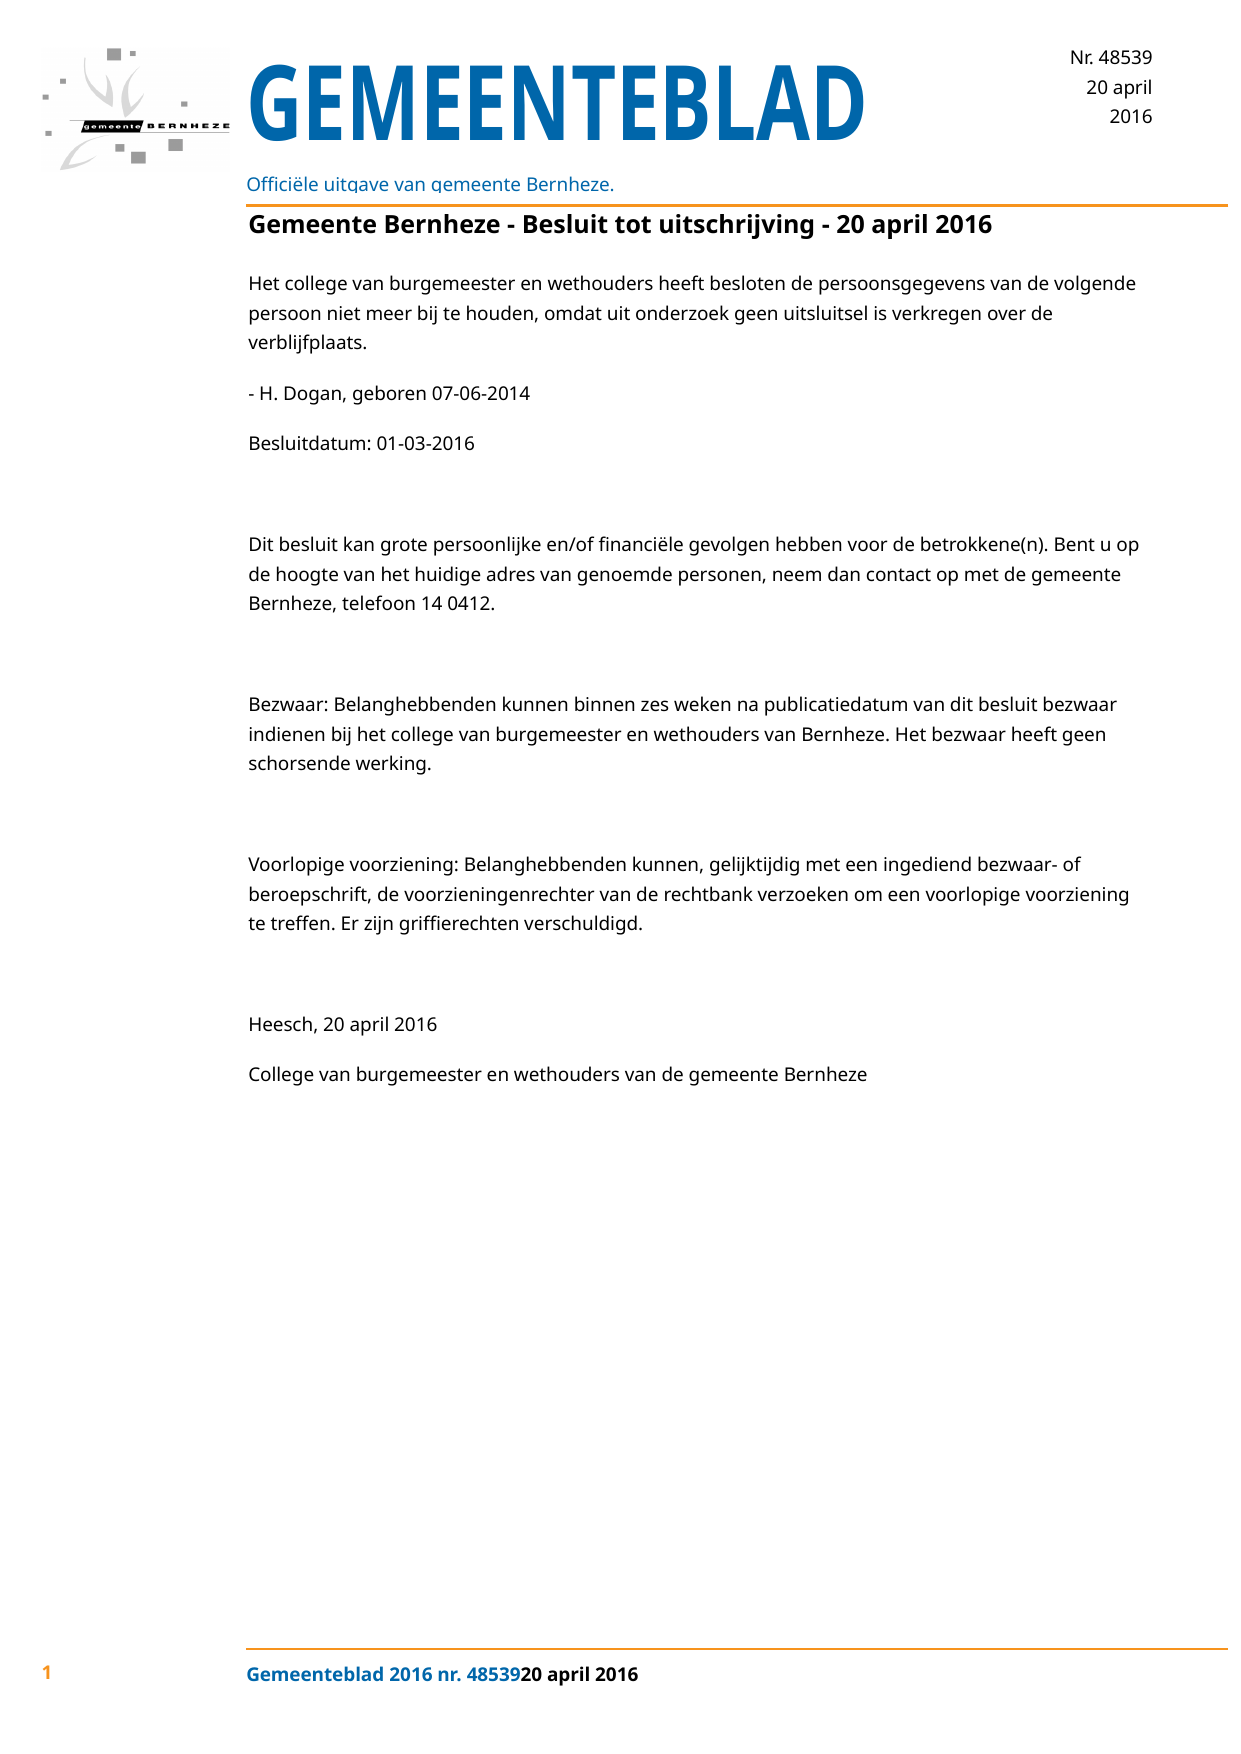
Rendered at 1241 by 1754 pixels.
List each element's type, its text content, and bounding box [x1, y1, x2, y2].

text Het college van burgemeester en wethouders heeft besloten de persoonsgegevens van de volgende persoon niet meer bij te houden, omdat uit onderzoek geen uitsluitsel is verkregen over de verblijfplaats. [248, 270, 1152, 355]
text Dit besluit kan grote persoonlijke en/of financiële gevolgen hebben voor de betrokkene(n). Bent u op de hoogte van het huidige adres van genoemde personen, neem dan contact op met de gemeente Bernheze, telefoon 14 0412. [248, 531, 1152, 616]
text Gemeente Bernheze - Besluit tot uitschrijving - 20 april 2016 [248, 207, 1152, 241]
text Bezwaar: Belanghebbenden kunnen binnen zes weken na publicatiedatum van dit besluit bezwaar indienen bij het college van burgemeester en wethouders van Bernheze. Het bezwaar heeft geen schorsende werking. [248, 691, 1152, 776]
text Voorlopige voorziening: Belanghebbenden kunnen, gelijktijdig met een ingediend bezwaar- of beroepschrift, de voorzieningenrechter van de rechtbank verzoeken om een voorlopige voorziening te treffen. Er zijn griffierechten verschuldigd. [248, 851, 1152, 936]
text - H. Dogan, geboren 07-06-2014 [248, 380, 1152, 406]
text College van burgemeester en wethouders van de gemeente Bernheze [248, 1062, 1152, 1087]
picture [41, 47, 231, 172]
text Heesch, 20 april 2016 [248, 1011, 1152, 1037]
text Besluitdatum: 01-03-2016 [248, 430, 1152, 456]
